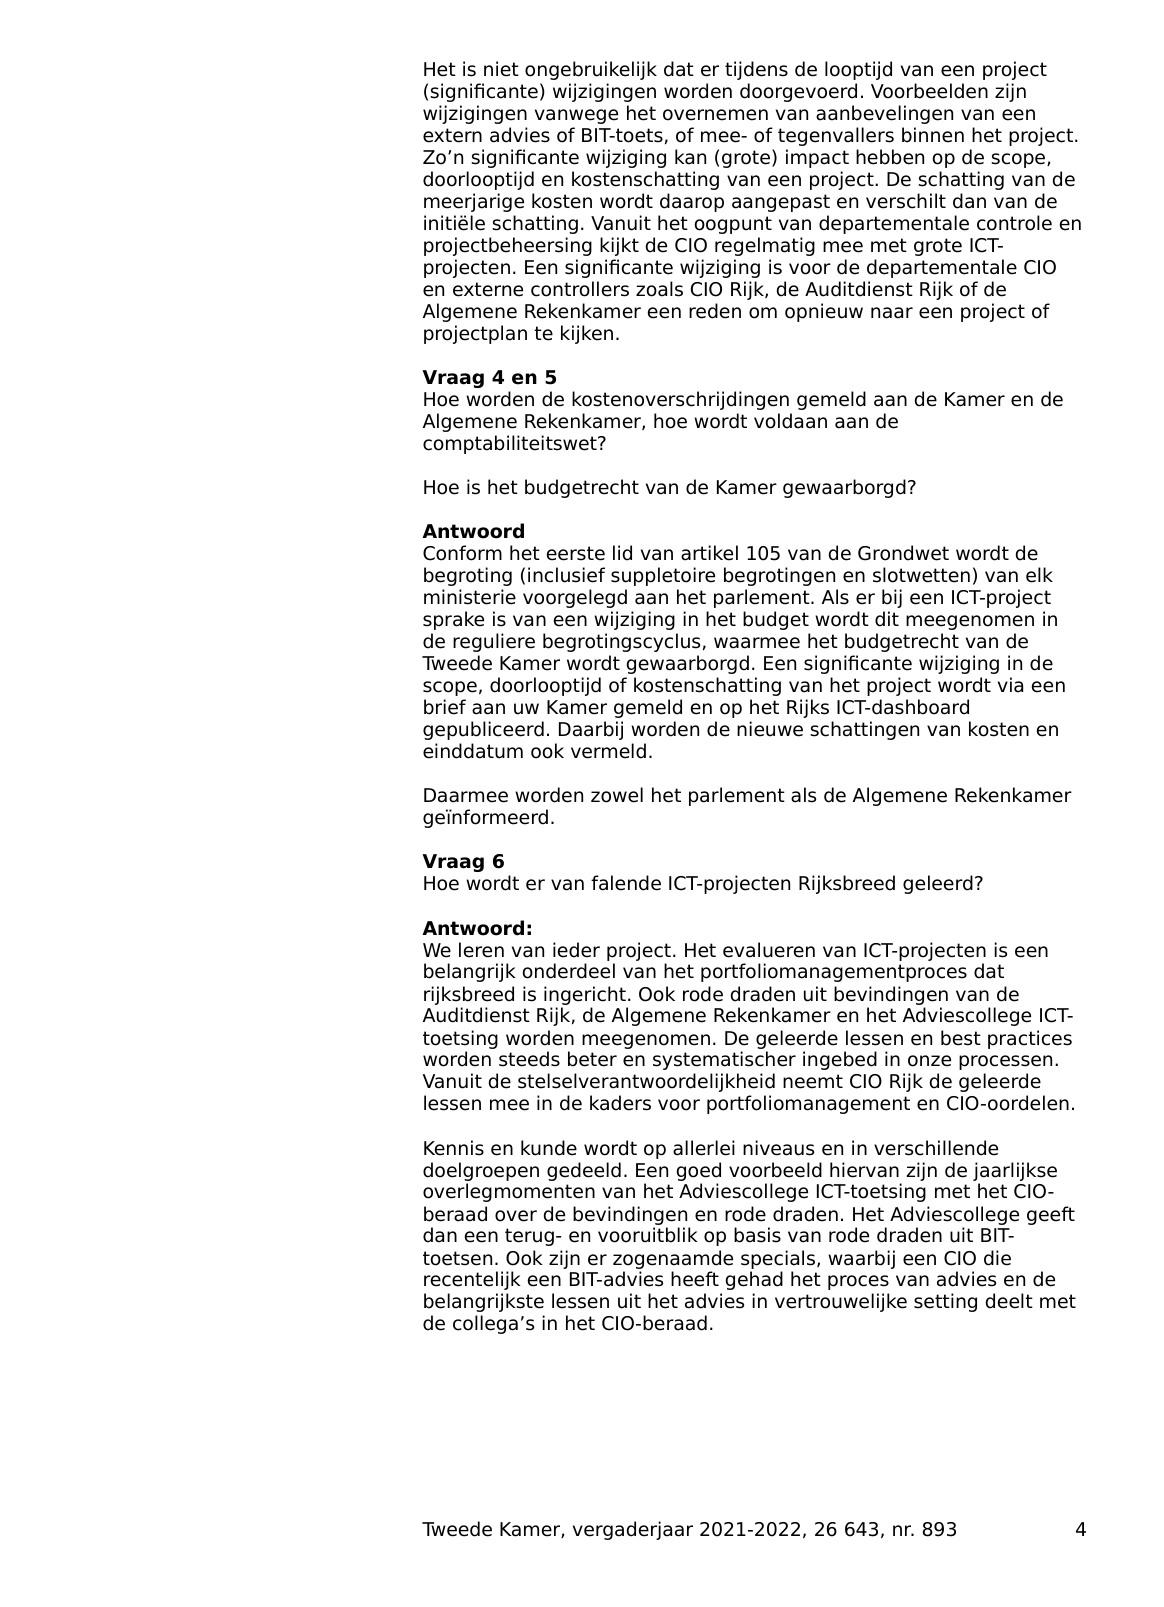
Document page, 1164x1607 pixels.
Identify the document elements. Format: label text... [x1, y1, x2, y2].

text Conform het eerste lid van artikel 105 van de Grondwet wordt de begroting (inclusief suppletoire begrotingen en slotwetten) van elk ministerie voorgelegd aan het parlement. Als er bij een ICT-project sprake is van een wijziging in het budget wordt dit meegenomen in de reguliere begrotingscyclus, waarmee het budgetrecht van de Tweede Kamer wordt gewaarborgd. Een significante wijziging in de scope, doorlooptijd of kostenschatting van het project wordt via een brief aan uw Kamer gemeld en op het Rijks ICT-dashboard gepubliceerd. Daarbij worden de nieuwe schattingen van kosten en einddatum ook vermeld. [422, 543, 1087, 763]
text Het is niet ongebruikelijk dat er tijdens de looptijd van een project (significante) wijzigingen worden doorgevoerd. Voorbeelden zijn wijzigingen vanwege het overnemen van aanbevelingen van een extern advies of BIT-toets, of mee- of tegenvallers binnen het project. Zo’n significante wijziging kan (grote) impact hebben op de scope, doorlooptijd en kostenschatting van een project. De schatting van de meerjarige kosten wordt daarop aangepast en verschilt dan van de initiële schatting. Vanuit het oogpunt van departementale controle en projectbeheersing kijkt de CIO regelmatig mee met grote ICT-projecten. Een significante wijziging is voor de departementale CIO en externe controllers zoals CIO Rijk, de Auditdienst Rijk of de Algemene Rekenkamer een reden om opnieuw naar een project of projectplan te kijken. [422, 59, 1087, 345]
text Vraag 6 [422, 851, 1087, 873]
text Daarmee worden zowel het parlement als de Algemene Rekenkamer geïnformeerd. [422, 785, 1087, 829]
text Vraag 4 en 5 [422, 367, 1087, 389]
text Antwoord [422, 521, 1087, 543]
text Kennis en kunde wordt op allerlei niveaus en in verschillende doelgroepen gedeeld. Een goed voorbeeld hiervan zijn de jaarlijkse overlegmomenten van het Adviescollege ICT-toetsing met het CIO-beraad over de bevindingen en rode draden. Het Adviescollege geeft dan een terug- en vooruitblik op basis van rode draden uit BIT-toetsen. Ook zijn er zogenaamde specials, waarbij een CIO die recentelijk een BIT-advies heeft gehad het proces van advies en de belangrijkste lessen uit het advies in vertrouwelijke setting deelt met de collega’s in het CIO-beraad. [422, 1137, 1087, 1335]
text We leren van ieder project. Het evalueren van ICT-projecten is een belangrijk onderdeel van het portfoliomanagementproces dat rijksbreed is ingericht. Ook rode draden uit bevindingen van de Auditdienst Rijk, de Algemene Rekenkamer en het Adviescollege ICT-toetsing worden meegenomen. De geleerde lessen en best practices worden steeds beter en systematischer ingebed in onze processen. Vanuit de stelselverantwoordelijkheid neemt CIO Rijk de geleerde lessen mee in de kaders voor portfoliomanagement en CIO-oordelen. [422, 939, 1087, 1115]
text Hoe is het budgetrecht van de Kamer gewaarborgd? [422, 477, 1087, 499]
text Antwoord: [422, 917, 1087, 939]
text Hoe worden de kostenoverschrijdingen gemeld aan de Kamer en de Algemene Rekenkamer, hoe wordt voldaan aan de comptabiliteitswet? [422, 389, 1087, 455]
text Hoe wordt er van falende ICT-projecten Rijksbreed geleerd? [422, 873, 1087, 895]
